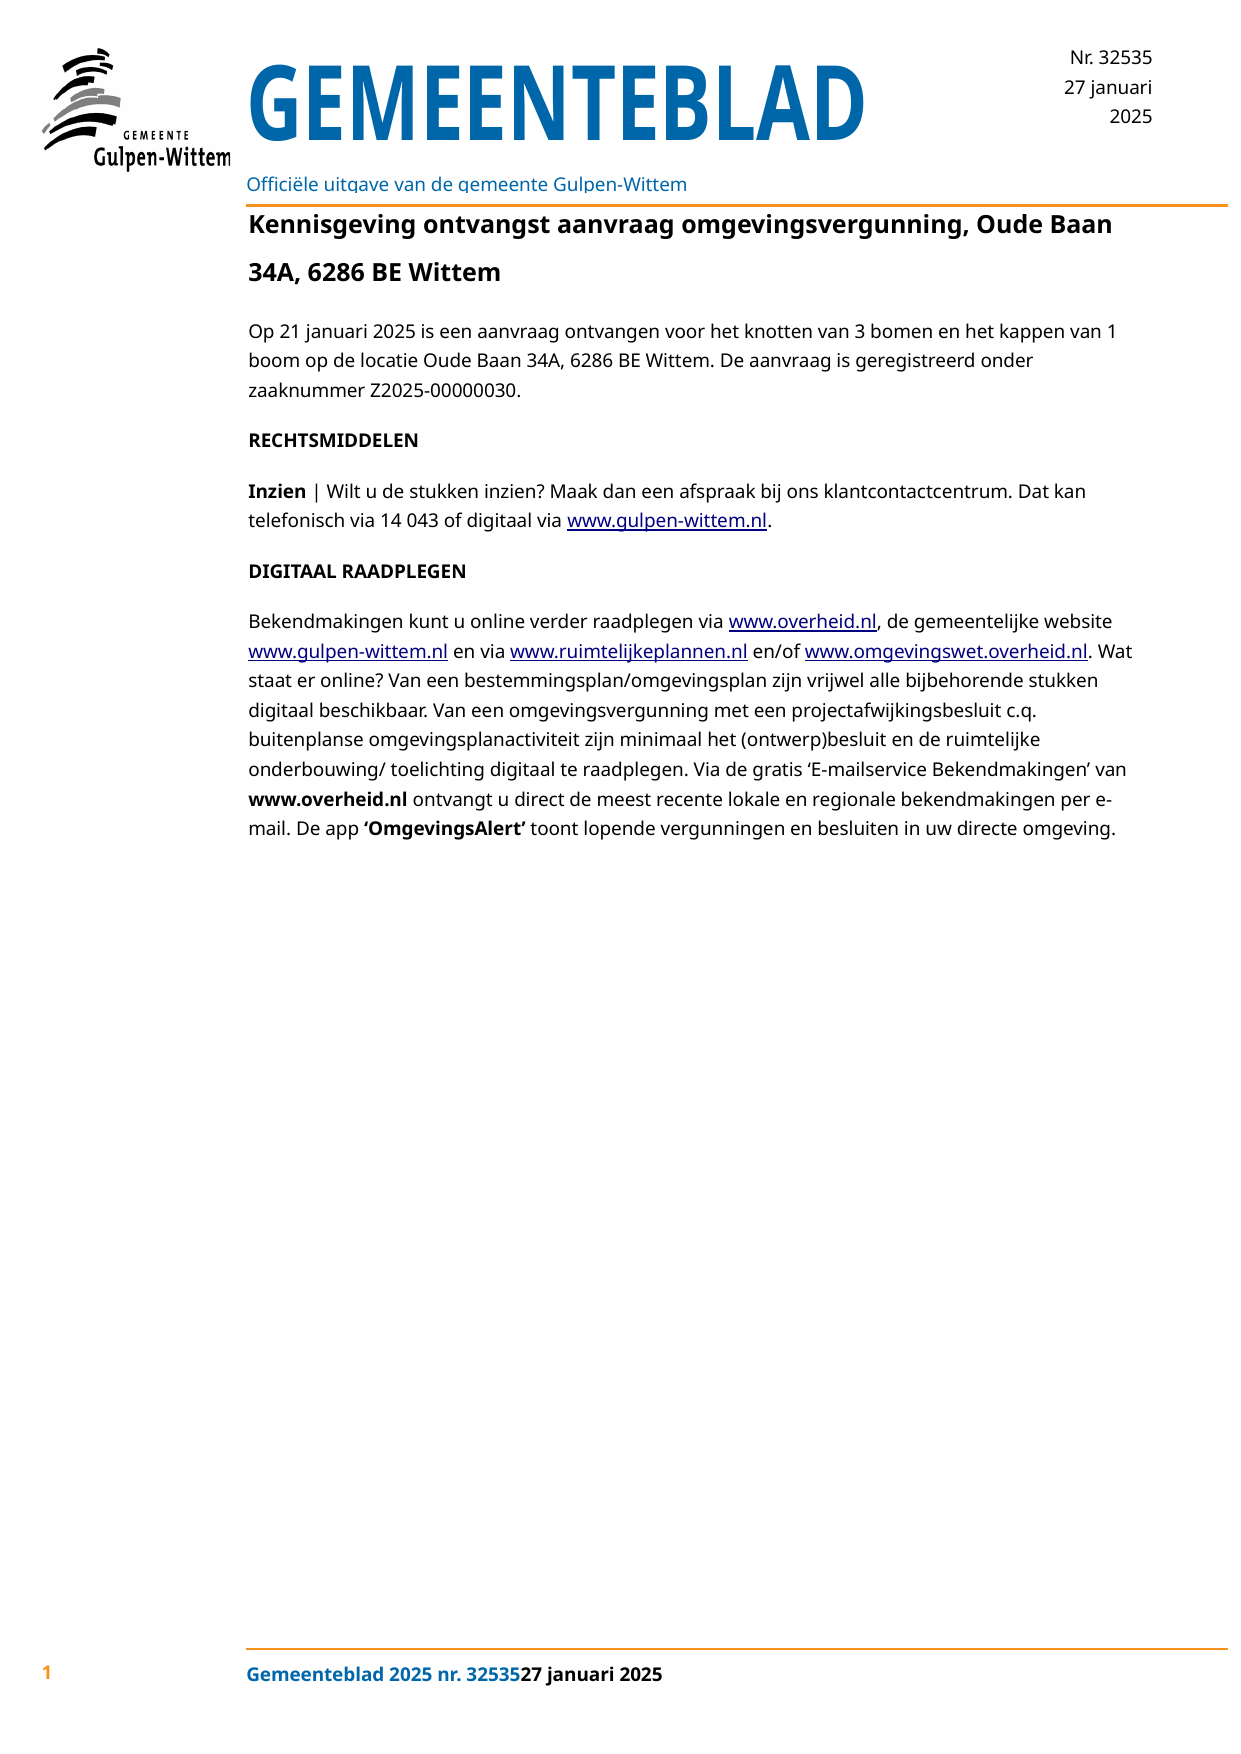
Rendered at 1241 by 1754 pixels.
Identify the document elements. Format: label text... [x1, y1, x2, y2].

picture [41, 47, 231, 172]
text Bekendmakingen kunt u online verder raadplegen via www.overheid.nl, de gemeentelijke website www.gulpen-wittem.nl en via www.ruimtelijkeplannen.nl en/of www.omgevingswet.overheid.nl. Wat staat er online? Van een bestemmingsplan/omgevingsplan zijn vrijwel alle bijbehorende stukken digitaal beschikbaar. Van een omgevingsvergunning met een projectafwijkingsbesluit c.q. buitenplanse omgevingsplanactiviteit zijn minimaal het (ontwerp)besluit en de ruimtelijke onderbouwing/ toelichting digitaal te raadplegen. Via de gratis ‘E-mailservice Bekendmakingen’ van www.overheid.nl ontvangt u direct de meest recente lokale en regionale bekendmakingen per e-mail. De app ‘OmgevingsAlert’ toont lopende vergunningen en besluiten in uw directe omgeving. [248, 608, 1152, 841]
text DIGITAAL RAADPLEGEN [248, 558, 1152, 584]
text Inzien | Wilt u de stukken inzien? Maak dan een afspraak bij ons klantcontactcentrum. Dat kan telefonisch via 14 043 of digitaal via www.gulpen-wittem.nl. [248, 478, 1152, 533]
text Op 21 januari 2025 is een aanvraag ontvangen voor het knotten van 3 bomen en het kappen van 1 boom op de locatie Oude Baan 34A, 6286 BE Wittem. De aanvraag is geregistreerd onder zaaknummer Z2025-00000030. [248, 318, 1152, 403]
text Kennisgeving ontvangst aanvraag omgevingsvergunning, Oude Baan 34A, 6286 BE Wittem [248, 207, 1152, 288]
text RECHTSMIDDELEN [248, 427, 1152, 453]
